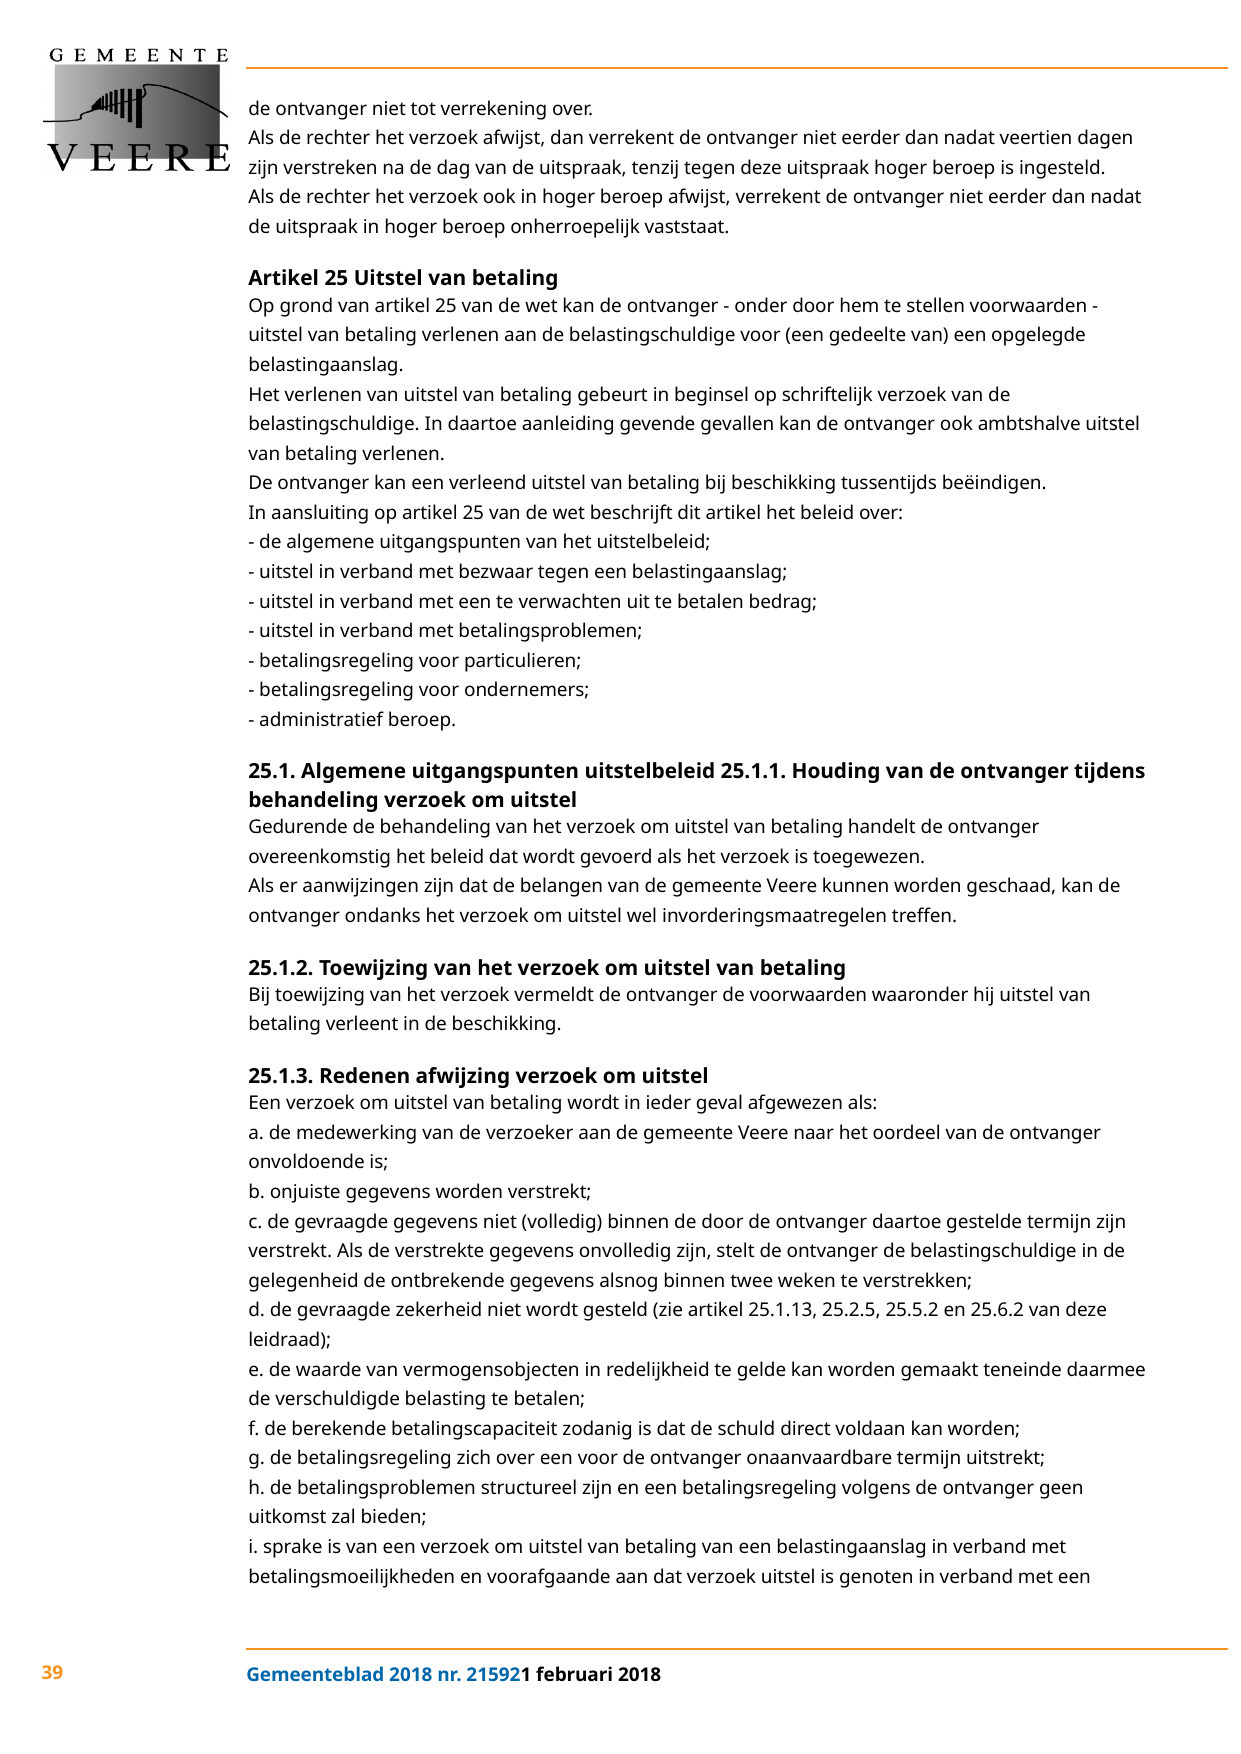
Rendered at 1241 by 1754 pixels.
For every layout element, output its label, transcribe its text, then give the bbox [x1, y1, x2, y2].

text c. de gevraagde gegevens niet (volledig) binnen de door de ontvanger daartoe gestelde termijn zijn verstrekt. Als de verstrekte gegevens onvolledig zijn, stelt de ontvanger de belastingschuldige in de gelegenheid de ontbrekende gegevens alsnog binnen twee weken te verstrekken; [248, 1208, 1152, 1293]
text - uitstel in verband met bezwaar tegen een belastingaanslag; [248, 558, 1152, 584]
text a. de medewerking van de verzoeker aan de gemeente Veere naar het oordeel van de ontvanger onvoldoende is; [248, 1119, 1152, 1174]
text Bij toewijzing van het verzoek vermeldt de ontvanger de voorwaarden waaronder hij uitstel van betaling verleent in de beschikking. [248, 981, 1152, 1036]
text 25.1. Algemene uitgangspunten uitstelbeleid 25.1.1. Houding van de ontvanger tijdens behandeling verzoek om uitstel [248, 757, 1152, 813]
text De ontvanger kan een verleend uitstel van betaling bij beschikking tussentijds beëindigen. [248, 469, 1152, 495]
text - de algemene uitgangspunten van het uitstelbeleid; [248, 529, 1152, 554]
text Gedurende de behandeling van het verzoek om uitstel van betaling handelt de ontvanger overeenkomstig het beleid dat wordt gevoerd als het verzoek is toegewezen. [248, 813, 1152, 869]
text Op grond van artikel 25 van de wet kan de ontvanger - onder door hem te stellen voorwaarden - uitstel van betaling verlenen aan de belastingschuldige voor (een gedeelte van) een opgelegde belastingaanslag. [248, 292, 1152, 377]
text i. sprake is van een verzoek om uitstel van betaling van een belastingaanslag in verband met betalingsmoeilijkheden en voorafgaande aan dat verzoek uitstel is genoten in verband met een [248, 1533, 1152, 1588]
text 25.1.3. Redenen afwijzing verzoek om uitstel [248, 1061, 1152, 1089]
text Als er aanwijzingen zijn dat de belangen van de gemeente Veere kunnen worden geschaad, kan de ontvanger ondanks het verzoek om uitstel wel invorderingsmaatregelen treffen. [248, 873, 1152, 928]
text - betalingsregeling voor particulieren; [248, 647, 1152, 673]
text - betalingsregeling voor ondernemers; [248, 677, 1152, 702]
text Een verzoek om uitstel van betaling wordt in ieder geval afgewezen als: [248, 1089, 1152, 1115]
text b. onjuiste gegevens worden verstrekt; [248, 1178, 1152, 1204]
text Artikel 25 Uitstel van betaling [248, 263, 1152, 292]
text 25.1.2. Toewijzing van het verzoek om uitstel van betaling [248, 953, 1152, 981]
text - administratief beroep. [248, 706, 1152, 732]
text - uitstel in verband met een te verwachten uit te betalen bedrag; [248, 588, 1152, 613]
text e. de waarde van vermogensobjecten in redelijkheid te gelde kan worden gemaakt teneinde daarmee de verschuldigde belasting te betalen; [248, 1356, 1152, 1411]
text Als de rechter het verzoek afwijst, dan verrekent de ontvanger niet eerder dan nadat veertien dagen zijn verstreken na de dag van de uitspraak, tenzij tegen deze uitspraak hoger beroep is ingesteld. [248, 124, 1152, 180]
text Het verlenen van uitstel van betaling gebeurt in beginsel op schriftelijk verzoek van de belastingschuldige. In daartoe aanleiding gevende gevallen kan de ontvanger ook ambtshalve uitstel van betaling verlenen. [248, 381, 1152, 466]
text f. de berekende betalingscapaciteit zodanig is dat de schuld direct voldaan kan worden; [248, 1415, 1152, 1441]
text d. de gevraagde zekerheid niet wordt gesteld (zie artikel 25.1.13, 25.2.5, 25.5.2 en 25.6.2 van deze leidraad); [248, 1297, 1152, 1352]
text In aansluiting op artikel 25 van de wet beschrijft dit artikel het beleid over: [248, 499, 1152, 525]
picture [41, 47, 231, 172]
text g. de betalingsregeling zich over een voor de ontvanger onaanvaardbare termijn uitstrekt; [248, 1444, 1152, 1470]
text h. de betalingsproblemen structureel zijn en een betalingsregeling volgens de ontvanger geen uitkomst zal bieden; [248, 1474, 1152, 1529]
text - uitstel in verband met betalingsproblemen; [248, 617, 1152, 643]
text de ontvanger niet tot verrekening over. [248, 95, 1152, 121]
text Als de rechter het verzoek ook in hoger beroep afwijst, verrekent de ontvanger niet eerder dan nadat de uitspraak in hoger beroep onherroepelijk vaststaat. [248, 183, 1152, 239]
